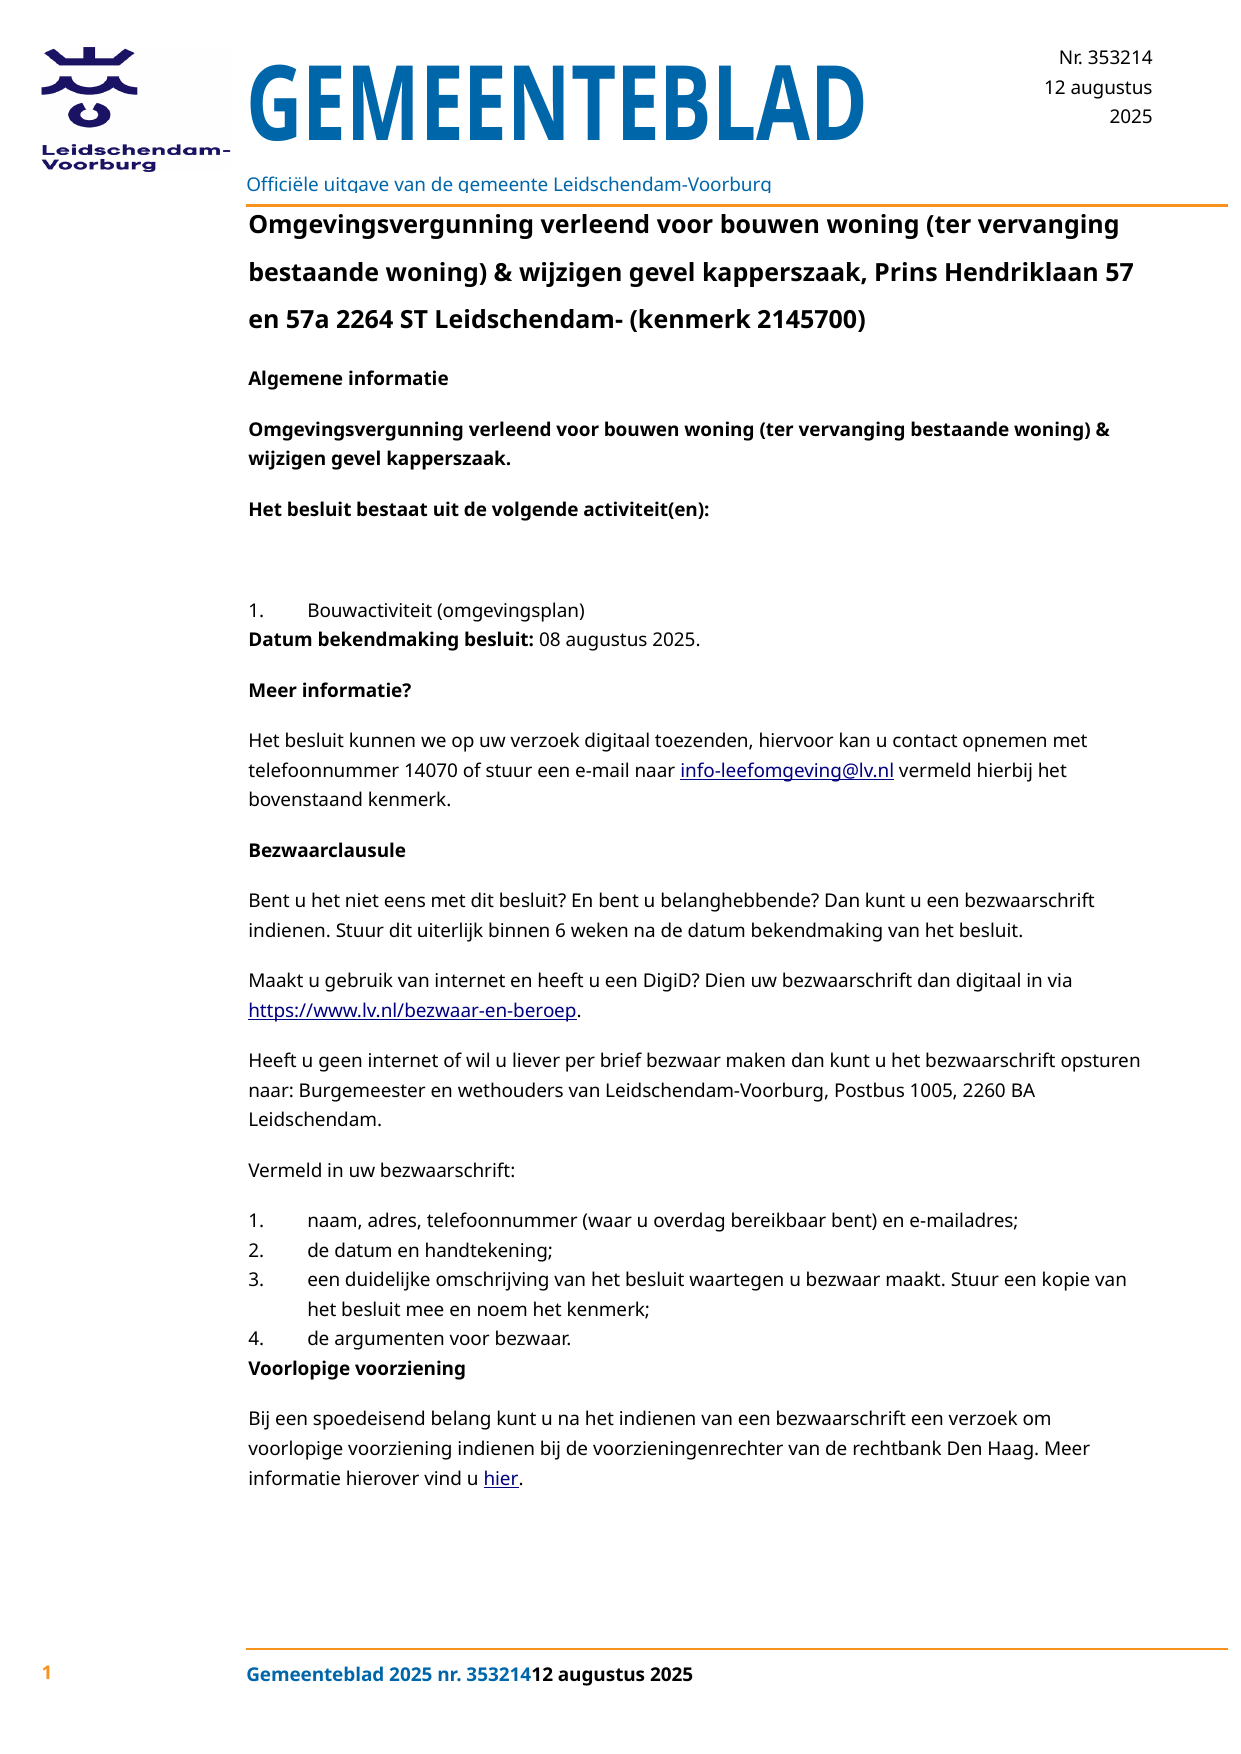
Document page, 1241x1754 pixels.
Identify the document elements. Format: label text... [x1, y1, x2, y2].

list Bouwactiviteit (omgevingsplan) [248, 597, 1152, 622]
text Voorlopige voorziening [248, 1355, 1152, 1381]
list een duidelijke omschrijving van het besluit waartegen u bezwaar maakt. Stuur een kopie van het besluit mee en noem het kenmerk; [248, 1266, 1152, 1322]
text Omgevingsvergunning verleend voor bouwen woning (ter vervanging bestaande woning) & wijzigen gevel kapperszaak, Prins Hendriklaan 57 en 57a 2264 ST Leidschendam- (kenmerk 2145700) [248, 207, 1152, 336]
text Het besluit bestaat uit de volgende activiteit(en): [248, 496, 1152, 522]
picture [41, 47, 231, 172]
text Omgevingsvergunning verleend voor bouwen woning (ter vervanging bestaande woning) & wijzigen gevel kapperszaak. [248, 416, 1152, 471]
list naam, adres, telefoonnummer (waar u overdag bereikbaar bent) en e-mailadres; [248, 1207, 1152, 1233]
text Datum bekendmaking besluit: 08 augustus 2025. [248, 626, 1152, 652]
text Het besluit kunnen we op uw verzoek digitaal toezenden, hiervoor kan u contact opnemen met telefoonnummer 14070 of stuur een e-mail naar info-leefomgeving@lv.nl vermeld hierbij het bovenstaand kenmerk. [248, 727, 1152, 812]
text Bezwaarclausule [248, 837, 1152, 862]
text Algemene informatie [248, 366, 1152, 391]
list de argumenten voor bezwaar. [248, 1326, 1152, 1351]
list de datum en handtekening; [248, 1237, 1152, 1262]
text Heeft u geen internet of wil u liever per brief bezwaar maken dan kunt u het bezwaarschrift opsturen naar: Burgemeester en wethouders van Leidschendam-Voorburg, Postbus 1005, 2260 BA Leidschendam. [248, 1047, 1152, 1132]
text Bent u het niet eens met dit besluit? En bent u belanghebbende? Dan kunt u een bezwaarschrift indienen. Stuur dit uiterlijk binnen 6 weken na de datum bekendmaking van het besluit. [248, 887, 1152, 942]
text Bij een spoedeisend belang kunt u na het indienen van een bezwaarschrift een verzoek om voorlopige voorziening indienen bij de voorzieningenrechter van de rechtbank Den Haag. Meer informatie hierover vind u hier. [248, 1406, 1152, 1490]
text Maakt u gebruik van internet en heeft u een DigiD? Dien uw bezwaarschrift dan digitaal in via https://www.lv.nl/bezwaar-en-beroep. [248, 967, 1152, 1022]
text Vermeld in uw bezwaarschrift: [248, 1157, 1152, 1182]
text Meer informatie? [248, 677, 1152, 702]
